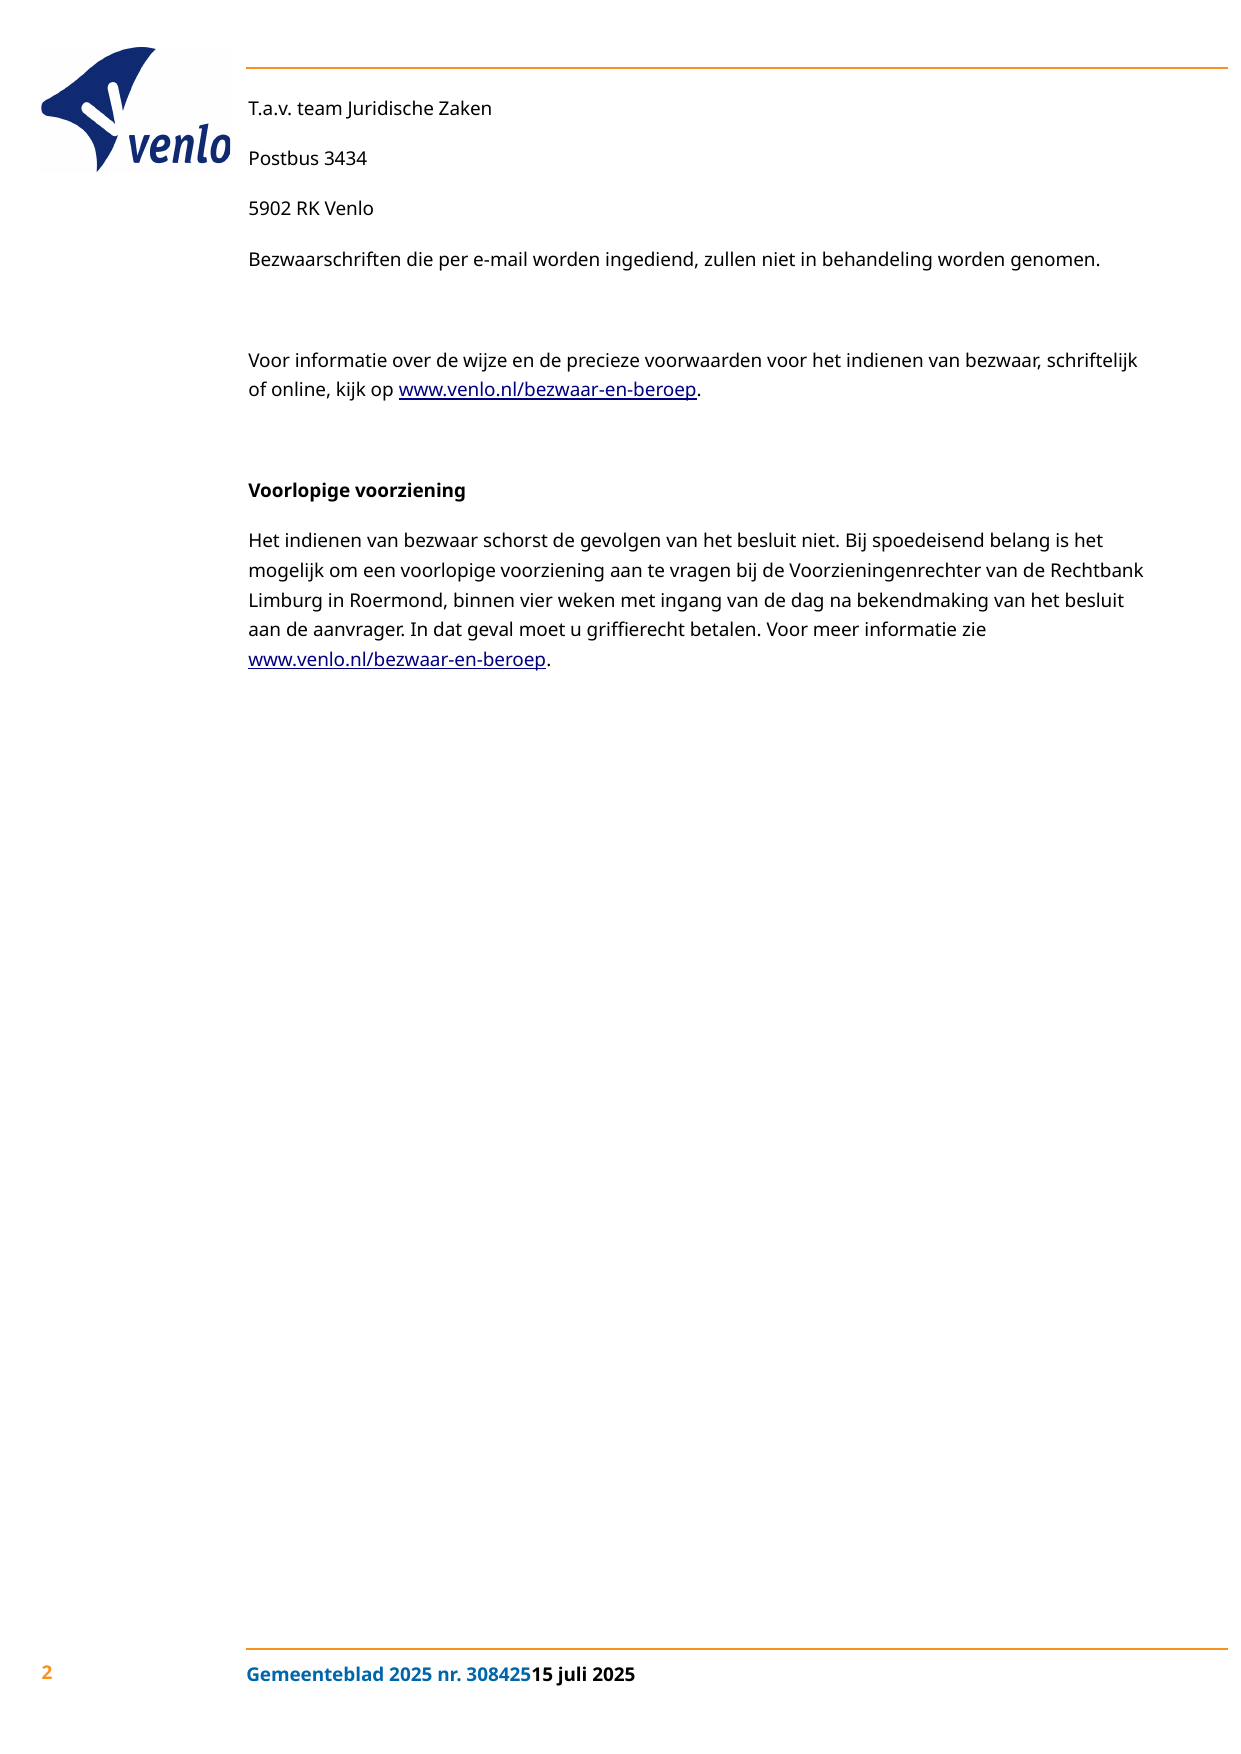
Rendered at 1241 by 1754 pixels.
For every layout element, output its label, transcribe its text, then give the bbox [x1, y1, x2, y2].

text 5902 RK Venlo [248, 196, 1152, 221]
text Postbus 3434 [248, 145, 1152, 171]
text Voorlopige voorziening [248, 477, 1152, 503]
text Voor informatie over de wijze en de precieze voorwaarden voor het indienen van bezwaar, schriftelijk of online, kijk op www.venlo.nl/bezwaar-en-beroep. [248, 347, 1152, 402]
text Het indienen van bezwaar schorst de gevolgen van het besluit niet. Bij spoedeisend belang is het mogelijk om een voorlopige voorziening aan te vragen bij de Voorzieningenrechter van de Rechtbank Limburg in Roermond, binnen vier weken met ingang van de dag na bekendmaking van het besluit aan de aanvrager. In dat geval moet u griffierecht betalen. Voor meer informatie zie www.venlo.nl/bezwaar-en-beroep. [248, 528, 1152, 672]
picture [41, 47, 231, 172]
text Bezwaarschriften die per e-mail worden ingediend, zullen niet in behandeling worden genomen. [248, 246, 1152, 272]
text T.a.v. team Juridische Zaken [248, 95, 1152, 121]
